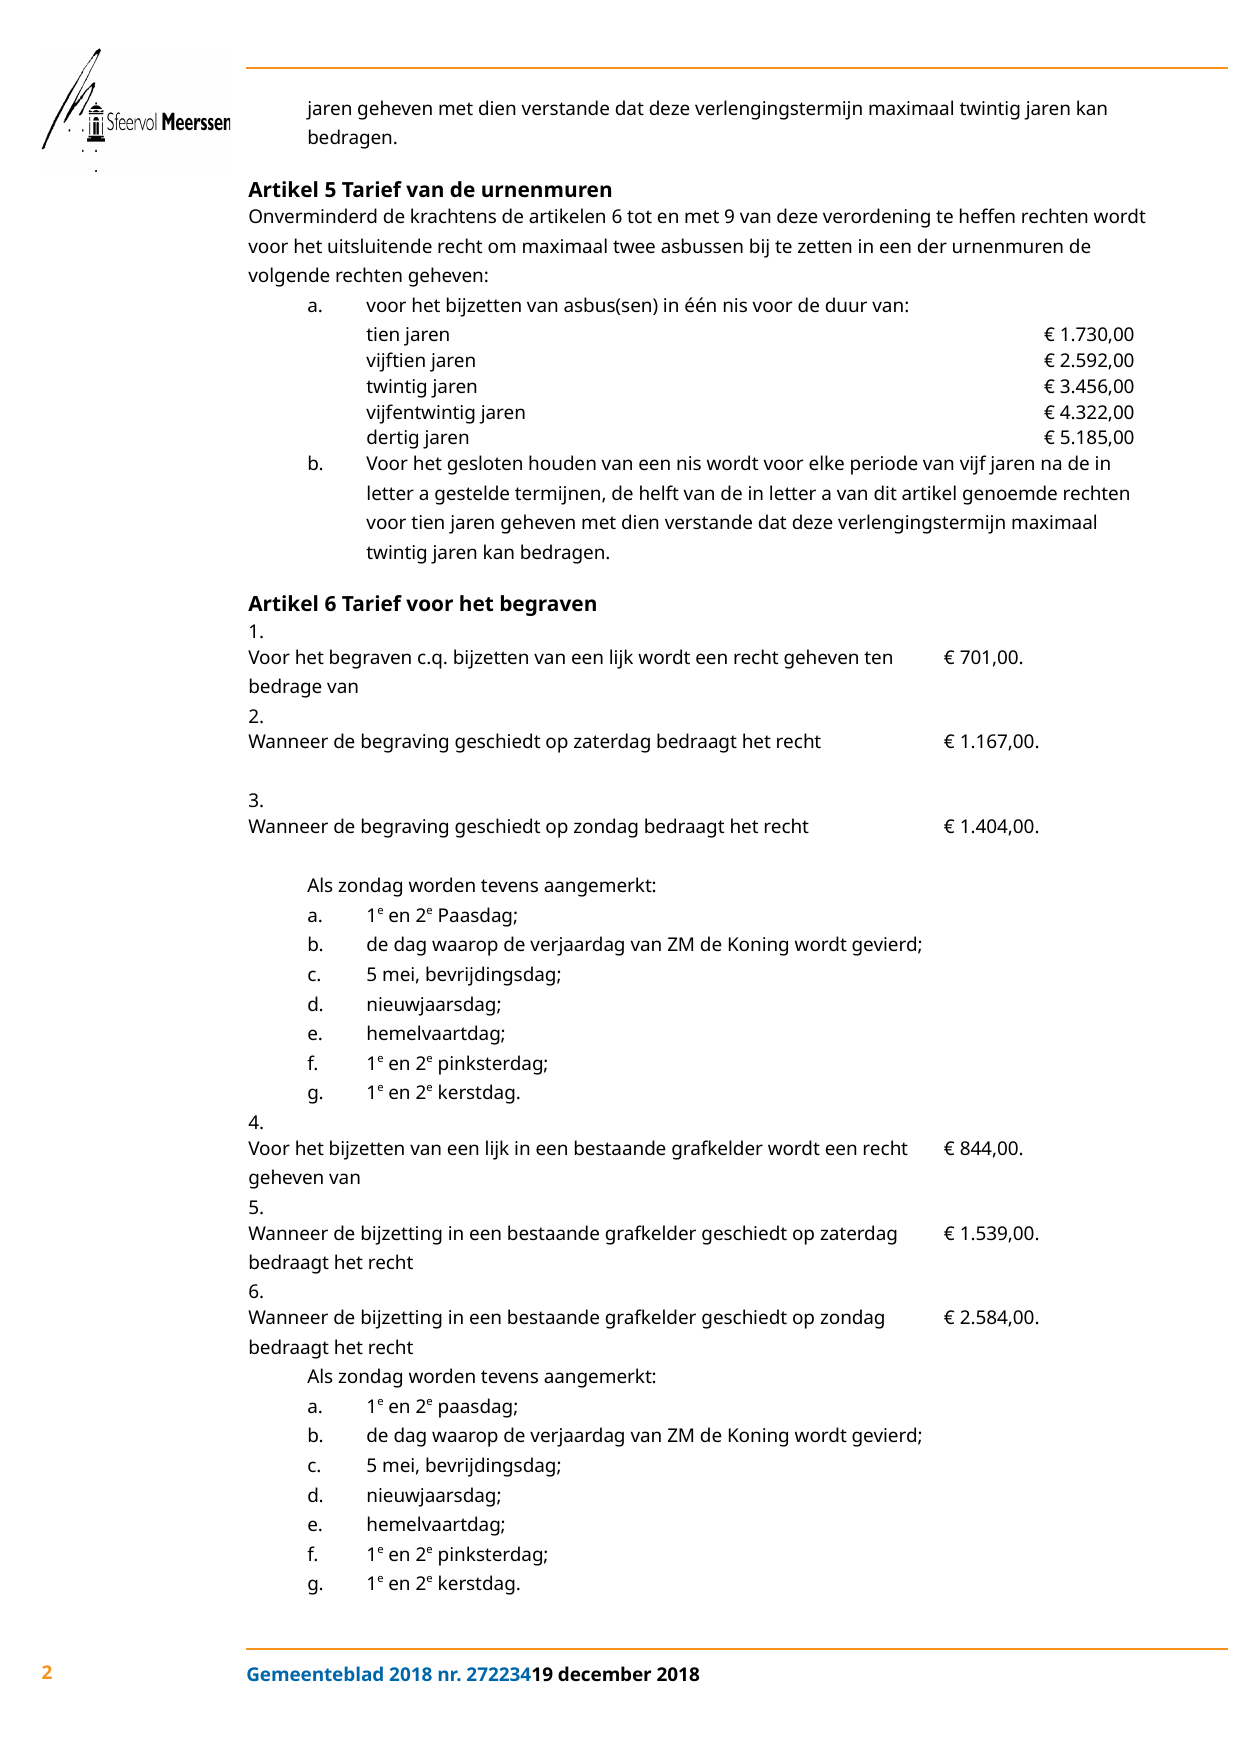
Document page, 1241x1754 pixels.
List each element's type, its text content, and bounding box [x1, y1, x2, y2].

list jaren geheven met dien verstande dat deze verlengingstermijn maximaal twintig jaren kan bedragen. [248, 95, 1152, 150]
list Als zondag worden tevens aangemerkt: [248, 872, 1152, 898]
list 1e en 2e Paasdag; [307, 902, 1152, 928]
table_cell vijftien jaren [366, 348, 1044, 373]
list 1e en 2e kerstdag. [307, 1079, 1152, 1105]
list 1e en 2e pinksterdag; [307, 1541, 1152, 1567]
list nieuwjaarsdag; [307, 991, 1152, 1016]
table_header tien jaren [366, 322, 1044, 347]
table_cell twintig jaren [366, 373, 1044, 399]
table_cell € 4.322,00 [1044, 399, 1240, 424]
list hemelvaartdag; [307, 1020, 1152, 1046]
text Onverminderd de krachtens de artikelen 6 tot en met 9 van deze verordening te heffen rechten wordt voor het uitsluitende recht om maximaal twee asbussen bij te zetten in een der urnenmuren de volgende rechten geheven: [248, 203, 1152, 288]
list 5 mei, bevrijdingsdag; [307, 961, 1152, 987]
list hemelvaartdag; [307, 1511, 1152, 1537]
table_header € 701,00. [944, 644, 1152, 699]
text Artikel 5 Tarief van de urnenmuren [248, 175, 1152, 203]
table_header € 1.167,00. [944, 729, 1152, 754]
table_header Wanneer de begraving geschiedt op zondag bedraagt het recht [248, 814, 944, 839]
list 1e en 2e paasdag; [307, 1393, 1152, 1419]
table_header € 1.404,00. [944, 814, 1152, 839]
table_cell dertig jaren [366, 425, 1044, 450]
table_header Voor het begraven c.q. bijzetten van een lijk wordt een recht geheven ten bedrage van [248, 644, 944, 699]
table_cell € 2.592,00 [1044, 348, 1240, 373]
list voor het bijzetten van asbus(sen) in één nis voor de duur van: [307, 292, 1152, 318]
list 1e en 2e kerstdag. [307, 1571, 1152, 1596]
table_header Voor het bijzetten van een lijk in een bestaande grafkelder wordt een recht geheven van [248, 1135, 944, 1190]
list de dag waarop de verjaardag van ZM de Koning wordt gevierd; [307, 932, 1152, 957]
list Als zondag worden tevens aangemerkt: [248, 1363, 1152, 1389]
table_header Wanneer de bijzetting in een bestaande grafkelder geschiedt op zaterdag bedraagt het recht [248, 1220, 944, 1275]
table_cell vijfentwintig jaren [366, 399, 1044, 424]
table_header € 844,00. [944, 1135, 1152, 1190]
text Artikel 6 Tarief voor het begraven [248, 589, 1152, 618]
table_header Wanneer de begraving geschiedt op zaterdag bedraagt het recht [248, 729, 944, 754]
table_cell € 5.185,00 [1044, 425, 1240, 450]
list 5 mei, bevrijdingsdag; [307, 1452, 1152, 1478]
list 1e en 2e pinksterdag; [307, 1050, 1152, 1076]
picture [41, 47, 231, 172]
table_cell € 3.456,00 [1044, 373, 1240, 399]
list de dag waarop de verjaardag van ZM de Koning wordt gevierd; [307, 1423, 1152, 1448]
table_header Wanneer de bijzetting in een bestaande grafkelder geschiedt op zondag bedraagt het recht [248, 1305, 944, 1360]
table_header € 2.584,00. [944, 1305, 1152, 1360]
table_header € 1.539,00. [944, 1220, 1152, 1275]
table_header € 1.730,00 [1044, 322, 1240, 347]
list Voor het gesloten houden van een nis wordt voor elke periode van vijf jaren na de in letter a gestelde termijnen, de helft van de in letter a van dit artikel genoemde rechten voor tien jaren geheven met dien verstande dat deze verlengingstermijn maximaal twintig jaren kan bedragen. [307, 450, 1152, 565]
list nieuwjaarsdag; [307, 1482, 1152, 1507]
